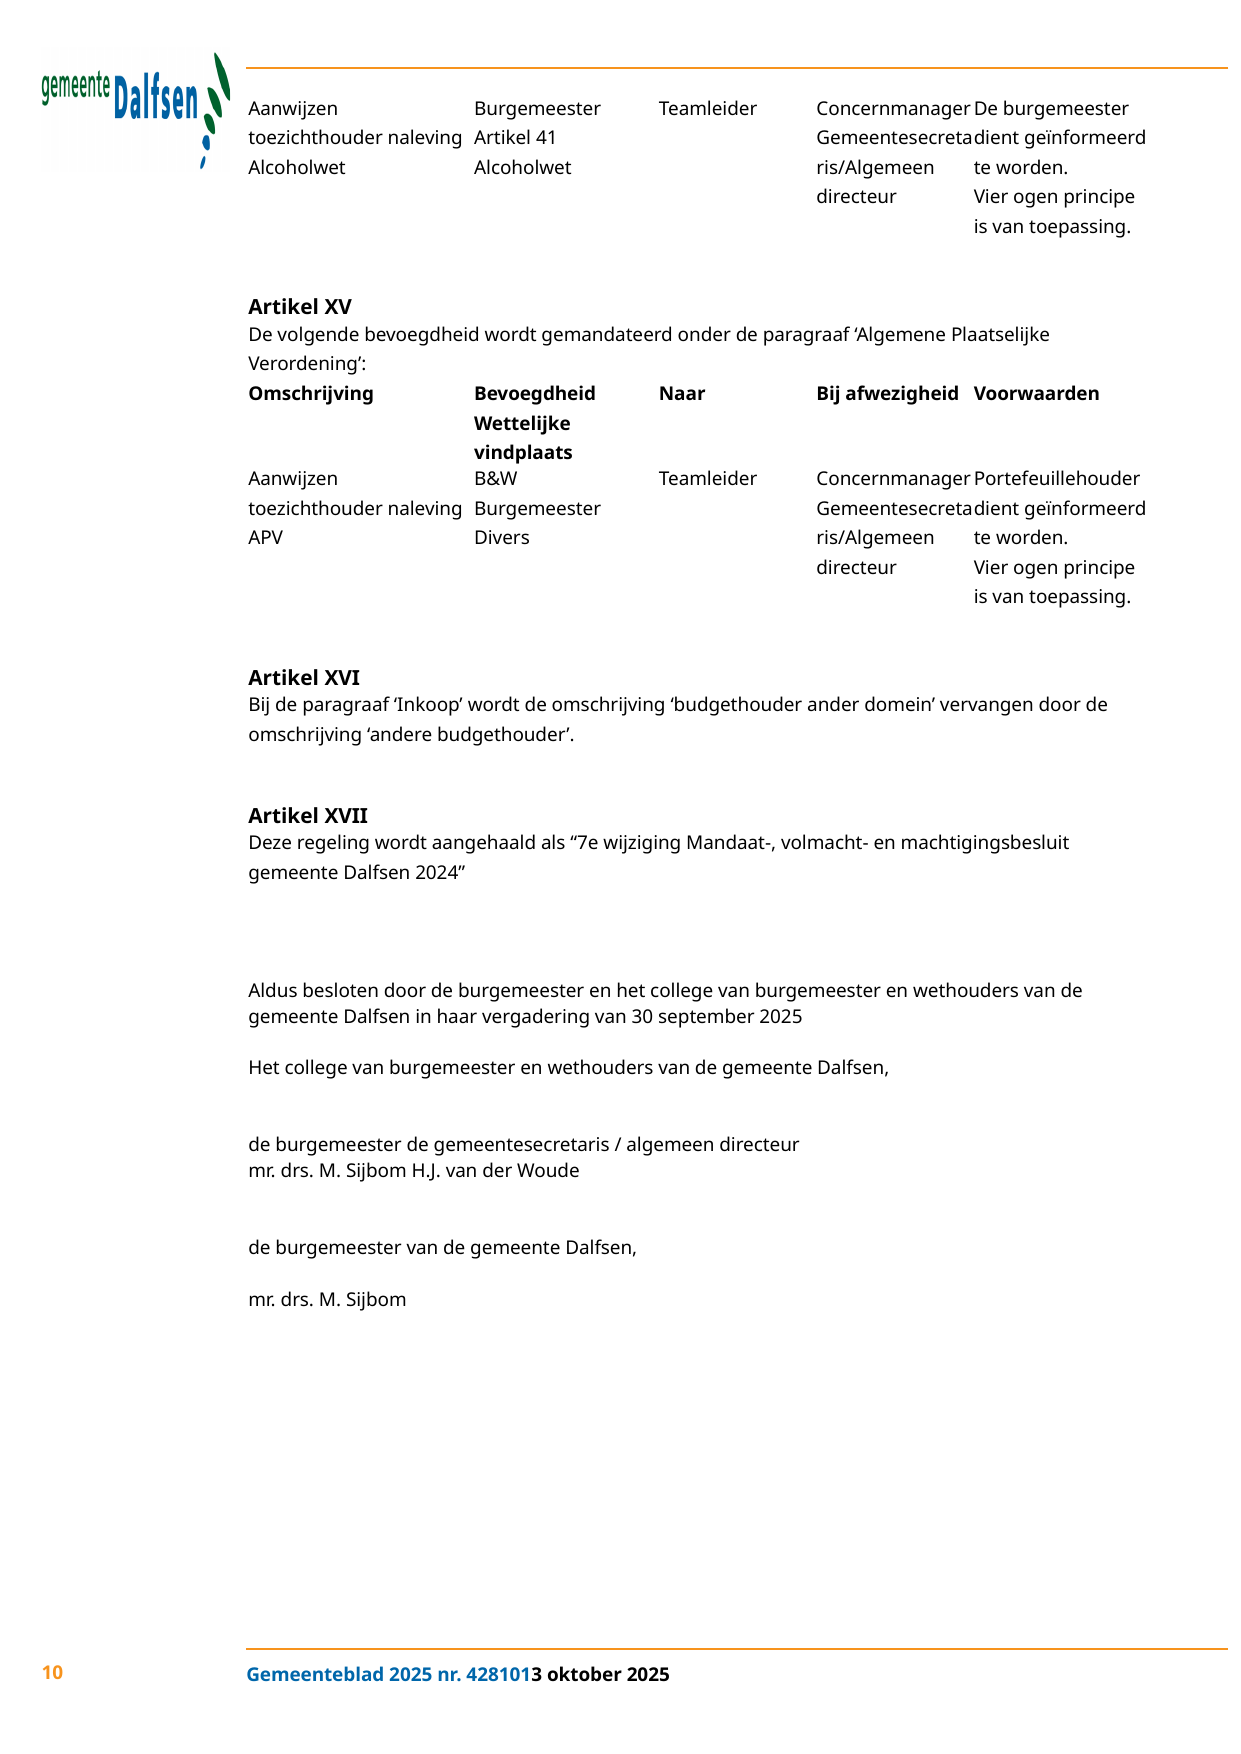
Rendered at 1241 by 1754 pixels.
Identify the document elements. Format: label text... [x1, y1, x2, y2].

text Artikel XVII [248, 801, 1152, 829]
text de burgemeester van de gemeente Dalfsen, [248, 1234, 1152, 1260]
text mr. drs. M. Sijbom H.J. van der Woude [248, 1157, 1152, 1183]
table_cell Teamleider [659, 465, 816, 609]
table_cell B&W Burgemeester Divers [474, 465, 659, 609]
table_header Bevoegdheid Wettelijke vindplaats [474, 380, 659, 465]
table_cell Aanwijzen toezichthouder naleving Alcoholwet [248, 95, 474, 239]
text Aldus besloten door de burgemeester en het college van burgemeester en wethouders van de gemeente Dalfsen in haar vergadering van 30 september 2025 [248, 977, 1152, 1029]
table_header Naar [659, 380, 816, 465]
table_cell Portefeuillehouder dient geïnformeerd te worden. Vier ogen principe is van toepassing. [974, 465, 1152, 609]
text De volgende bevoegdheid wordt gemandateerd onder de paragraaf ‘Algemene Plaatselijke Verordening’: [248, 321, 1152, 376]
table_cell Concernmanager Gemeentesecretaris/Algemeen directeur [816, 95, 973, 239]
text Deze regeling wordt aangehaald als “7e wijziging Mandaat-, volmacht- en machtigingsbesluit gemeente Dalfsen 2024” [248, 829, 1152, 884]
table_header Omschrijving [248, 380, 474, 465]
text Bij de paragraaf ‘Inkoop’ wordt de omschrijving ‘budgethouder ander domein’ vervangen door de omschrijving ‘andere budgethouder’. [248, 691, 1152, 747]
picture [41, 47, 231, 172]
text Artikel XVI [248, 663, 1152, 691]
text Artikel XV [248, 292, 1152, 321]
text de burgemeester de gemeentesecretaris / algemeen directeur [248, 1132, 1152, 1157]
table_cell Teamleider [659, 95, 816, 239]
table_cell De burgemeester dient geïnformeerd te worden. Vier ogen principe is van toepassing. [974, 95, 1152, 239]
table_cell Aanwijzen toezichthouder naleving APV [248, 465, 474, 609]
table_header Bij afwezigheid [816, 380, 973, 465]
table_header Voorwaarden [974, 380, 1152, 465]
text mr. drs. M. Sijbom [248, 1286, 1152, 1312]
text Het college van burgemeester en wethouders van de gemeente Dalfsen, [248, 1054, 1152, 1080]
table_cell Concernmanager Gemeentesecretaris/Algemeen directeur [816, 465, 973, 609]
table_cell Burgemeester Artikel 41 Alcoholwet [474, 95, 659, 239]
